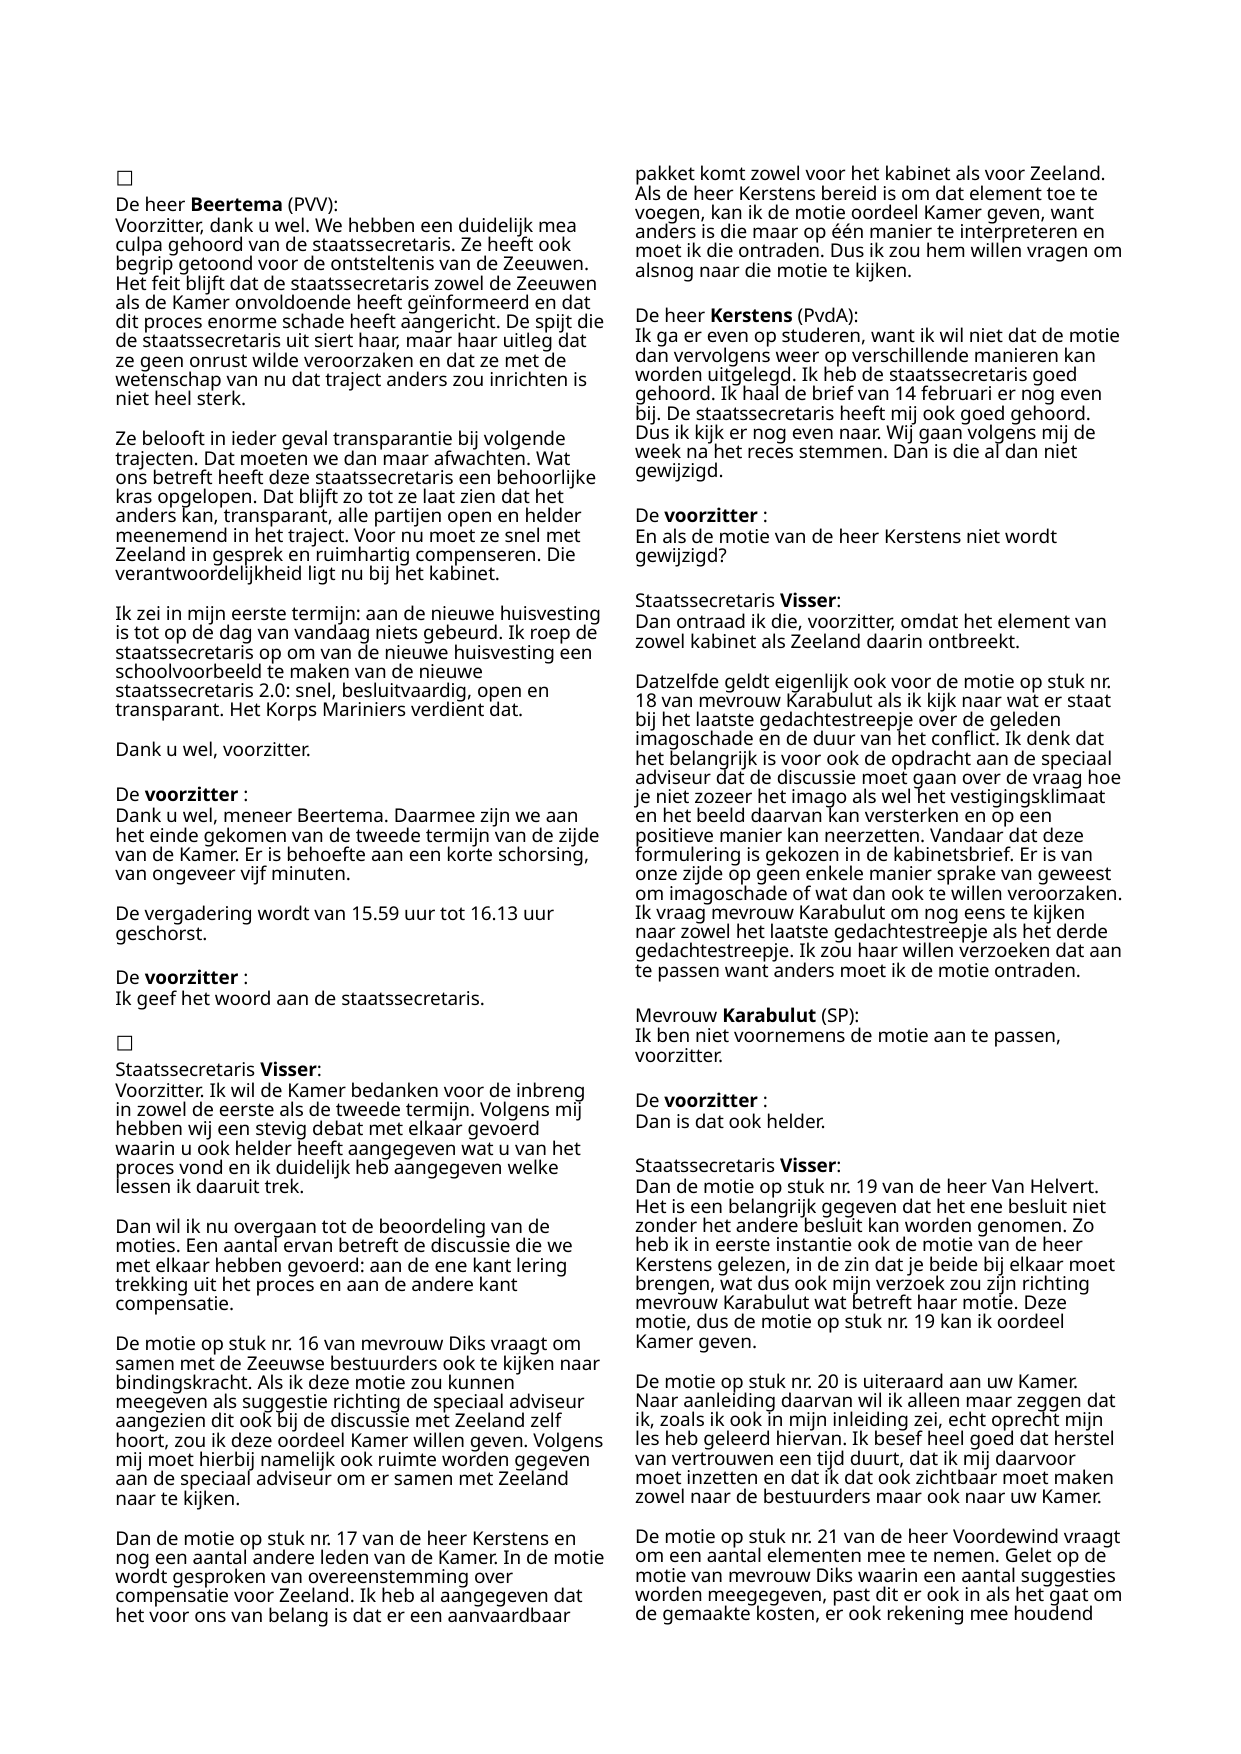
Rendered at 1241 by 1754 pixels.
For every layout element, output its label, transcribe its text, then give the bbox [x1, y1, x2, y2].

text Voorzitter, dank u wel. We hebben een duidelijk mea culpa gehoord van de staatssecretaris. Ze heeft ook begrip getoond voor de ontsteltenis van de Zeeuwen. Het feit blijft dat de staatssecretaris zowel de Zeeuwen als de Kamer onvoldoende heeft geïnformeerd en dat dit proces enorme schade heeft aangericht. De spijt die de staatssecretaris uit siert haar, maar haar uitleg dat ze geen onrust wilde veroorzaken en dat ze met de wetenschap van nu dat traject anders zou inrichten is niet heel sterk. [115, 217, 605, 409]
text De motie op stuk nr. 21 van de heer Voordewind vraagt om een aantal elementen mee te nemen. Gelet op de motie van mevrouw Diks waarin een aantal suggesties worden meegegeven, past dit er ook in als het gaat om de gemaakte kosten, er ook rekening mee houdend [635, 1528, 1125, 1624]
text Dan de motie op stuk nr. 19 van de heer Van Helvert. Het is een belangrijk gegeven dat het ene besluit niet zonder het andere besluit kan worden genomen. Zo heb ik in eerste instantie ook de motie van de heer Kerstens gelezen, in de zin dat je beide bij elkaar moet brengen, wat dus ook mijn verzoek zou zijn richting mevrouw Karabulut wat betreft haar motie. Deze motie, dus de motie op stuk nr. 19 kan ik oordeel Kamer geven. [635, 1178, 1125, 1352]
text En als de motie van de heer Kerstens niet wordt gewijzigd? [635, 528, 1125, 567]
text Staatssecretaris Visser: [635, 588, 1125, 613]
text Staatssecretaris Visser: [635, 1153, 1125, 1178]
text Dan ontraad ik die, voorzitter, omdat het element van zowel kabinet als Zeeland daarin ontbreekt. [635, 613, 1125, 652]
text Staatssecretaris Visser: [115, 1056, 605, 1082]
text Voorzitter. Ik wil de Kamer bedanken voor de inbreng in zowel de eerste als de tweede termijn. Volgens mij hebben wij een stevig debat met elkaar gevoerd waarin u ook helder heeft aangegeven wat u van het proces vond en ik duidelijk heb aangegeven welke lessen ik daaruit trek. [115, 1082, 605, 1197]
text Dan is dat ook helder. [635, 1113, 1125, 1132]
text De heer Kerstens (PvdA): [635, 302, 1125, 327]
text Ik geef het woord aan de staatssecretaris. [115, 990, 605, 1009]
text Datzelfde geldt eigenlijk ook voor de motie op stuk nr. 18 van mevrouw Karabulut als ik kijk naar wat er staat bij het laatste gedachtestreepje over de geleden imagoschade en de duur van het conflict. Ik denk dat het belangrijk is voor ook de opdracht aan de speciaal adviseur dat de discussie moet gaan over de vraag hoe je niet zozeer het imago als wel het vestigingsklimaat en het beeld daarvan kan versterken en op een positieve manier kan neerzetten. Vandaar dat deze formulering is gekozen in de kabinetsbrief. Er is van onze zijde op geen enkele manier sprake van geweest om imagoschade of wat dan ook te willen veroorzaken. Ik vraag mevrouw Karabulut om nog eens te kijken naar zowel het laatste gedachtestreepje als het derde gedachtestreepje. Ik zou haar willen verzoeken dat aan te passen want anders moet ik de motie ontraden. [635, 673, 1125, 981]
text pakket komt zowel voor het kabinet als voor Zeeland. Als de heer Kerstens bereid is om dat element toe te voegen, kan ik de motie oordeel Kamer geven, want anders is die maar op één manier te interpreteren en moet ik die ontraden. Dus ik zou hem willen vragen om alsnog naar die motie te kijken. [635, 165, 1125, 281]
text De heer Beertema (PVV): [115, 191, 605, 217]
text ⬜ [115, 1030, 605, 1056]
text Mevrouw Karabulut (SP): [635, 1002, 1125, 1027]
text Dan wil ik nu overgaan tot de beoordeling van de moties. Een aantal ervan betreft de discussie die we met elkaar hebben gevoerd: aan de ene kant lering trekking uit het proces en aan de andere kant compensatie. [115, 1218, 605, 1314]
text Ze belooft in ieder geval transparantie bij volgende trajecten. Dat moeten we dan maar afwachten. Wat ons betreft heeft deze staatssecretaris een behoorlijke kras opgelopen. Dat blijft zo tot ze laat zien dat het anders kan, transparant, alle partijen open en helder meenemend in het traject. Voor nu moet ze snel met Zeeland in gesprek en ruimhartig compenseren. Die verantwoordelijkheid ligt nu bij het kabinet. [115, 430, 605, 584]
text Dank u wel, meneer Beertema. Daarmee zijn we aan het einde gekomen van de tweede termijn van de zijde van de Kamer. Er is behoefte aan een korte schorsing, van ongeveer vijf minuten. [115, 807, 605, 884]
text Dank u wel, voorzitter. [115, 741, 605, 761]
text Ik zei in mijn eerste termijn: aan de nieuwe huisvesting is tot op de dag van vandaag niets gebeurd. Ik roep de staatssecretaris op om van de nieuwe huisvesting een schoolvoorbeeld te maken van de nieuwe staatssecretaris 2.0: snel, besluitvaardig, open en transparant. Het Korps Mariniers verdient dat. [115, 605, 605, 721]
text De vergadering wordt van 15.59 uur tot 16.13 uur geschorst. [115, 905, 605, 944]
text Dan de motie op stuk nr. 17 van de heer Kerstens en nog een aantal andere leden van de Kamer. In de motie wordt gesproken van overeenstemming over compensatie voor Zeeland. Ik heb al aangegeven dat het voor ons van belang is dat er een aanvaardbaar [115, 1529, 605, 1626]
text De voorzitter : [115, 782, 605, 807]
text De voorzitter : [635, 1087, 1125, 1113]
text De voorzitter : [635, 502, 1125, 528]
text ⬜ [115, 165, 605, 191]
text De motie op stuk nr. 16 van mevrouw Diks vraagt om samen met de Zeeuwse bestuurders ook te kijken naar bindingskracht. Als ik deze motie zou kunnen meegeven als suggestie richting de speciaal adviseur aangezien dit ook bij de discussie met Zeeland zelf hoort, zou ik deze oordeel Kamer willen geven. Volgens mij moet hierbij namelijk ook ruimte worden gegeven aan de speciaal adviseur om er samen met Zeeland naar te kijken. [115, 1335, 605, 1509]
text De voorzitter : [115, 964, 605, 990]
text Ik ga er even op studeren, want ik wil niet dat de motie dan vervolgens weer op verschillende manieren kan worden uitgelegd. Ik heb de staatssecretaris goed gehoord. Ik haal de brief van 14 februari er nog even bij. De staatssecretaris heeft mij ook goed gehoord. Dus ik kijk er nog even naar. Wij gaan volgens mij de week na het reces stemmen. Dan is die al dan niet gewijzigd. [635, 327, 1125, 482]
text De motie op stuk nr. 20 is uiteraard aan uw Kamer. Naar aanleiding daarvan wil ik alleen maar zeggen dat ik, zoals ik ook in mijn inleiding zei, echt oprecht mijn les heb geleerd hiervan. Ik besef heel goed dat herstel van vertrouwen een tijd duurt, dat ik mij daarvoor moet inzetten en dat ik dat ook zichtbaar moet maken zowel naar de bestuurders maar ook naar uw Kamer. [635, 1373, 1125, 1507]
text Ik ben niet voornemens de motie aan te passen, voorzitter. [635, 1027, 1125, 1066]
